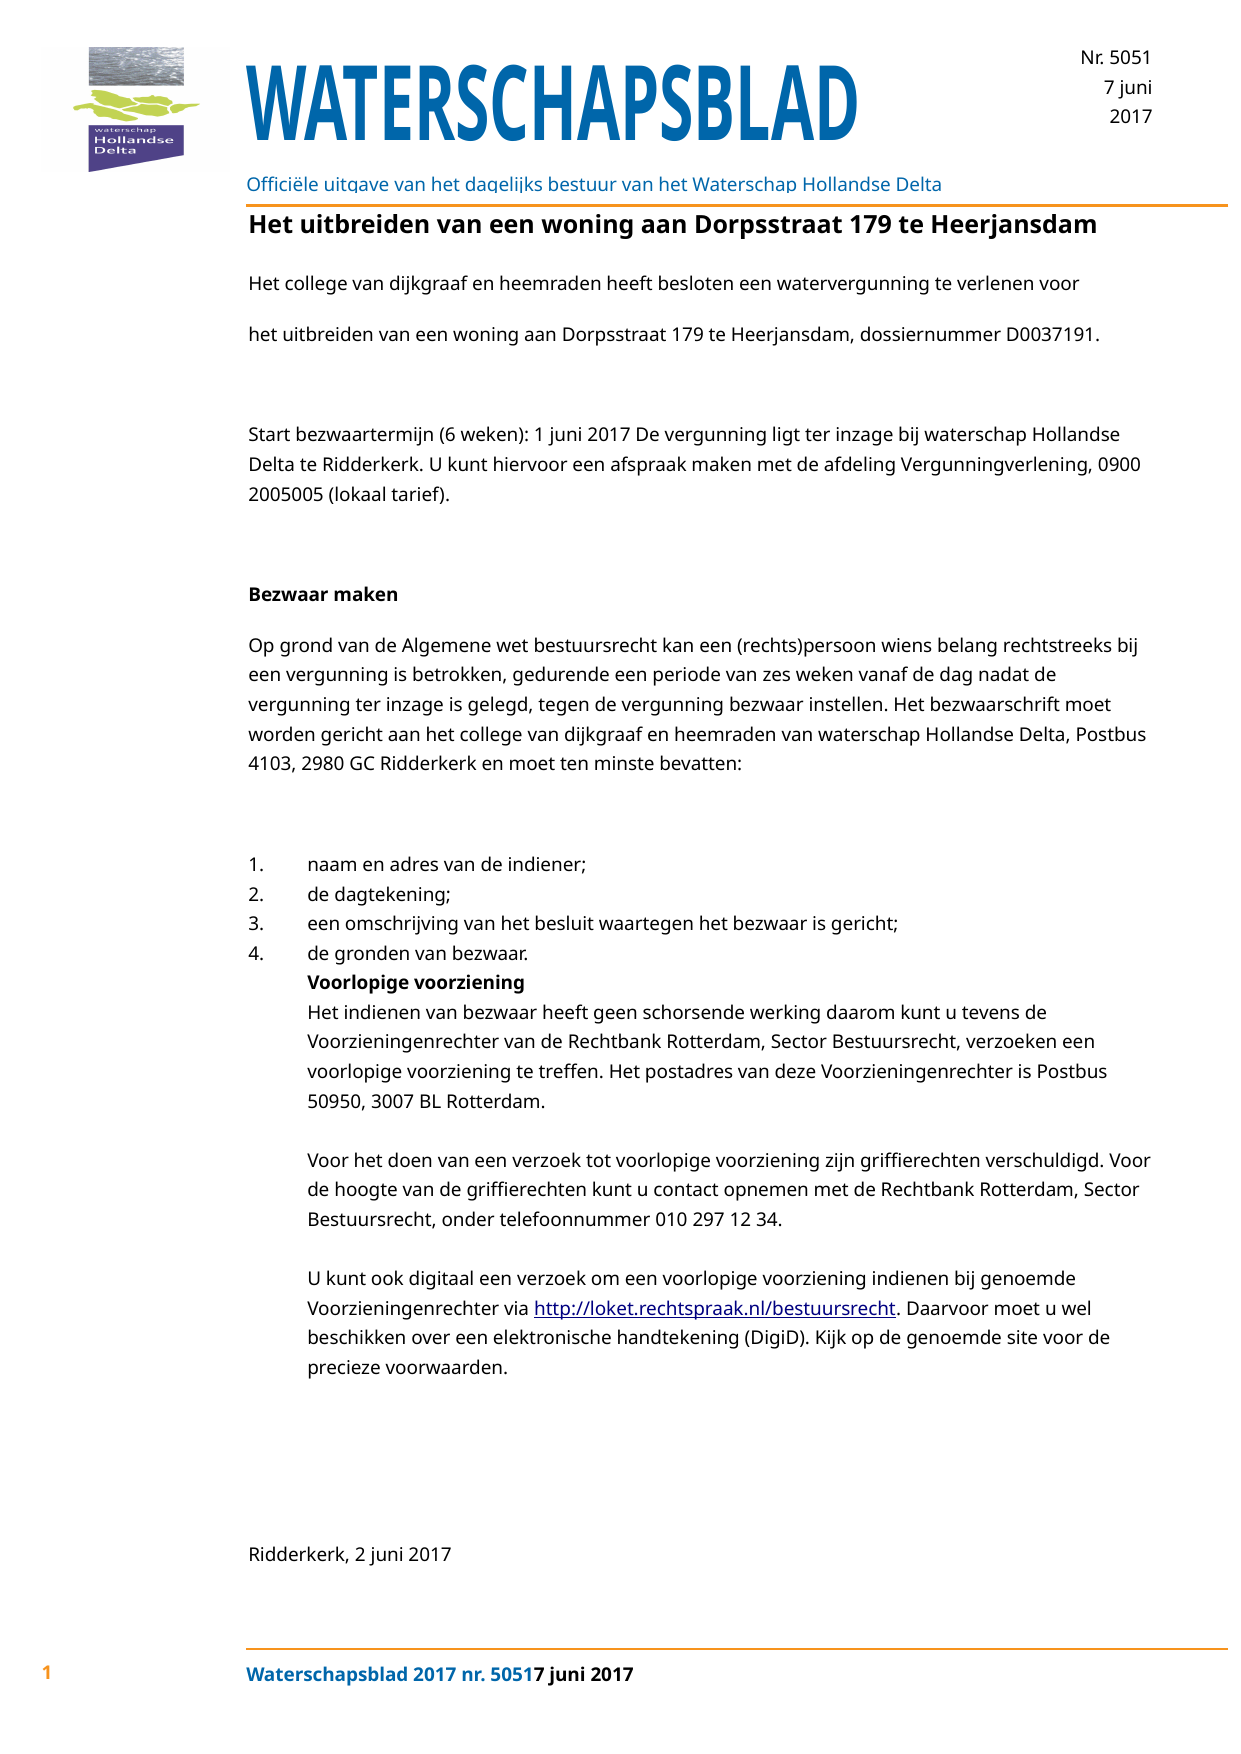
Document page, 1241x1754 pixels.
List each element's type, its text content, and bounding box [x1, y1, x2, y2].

list Voor het doen van een verzoek tot voorlopige voorziening zijn griffierechten verschuldigd. Voor de hoogte van de griffierechten kunt u contact opnemen met de Rechtbank Rotterdam, Sector Bestuursrecht, onder telefoonnummer 010 297 12 34. [248, 1147, 1152, 1232]
text Bezwaar maken [248, 582, 1152, 607]
list de gronden van bezwaar. [248, 940, 1152, 966]
text Op grond van de Algemene wet bestuursrecht kan een (rechts)persoon wiens belang rechtstreeks bij een vergunning is betrokken, gedurende een periode van zes weken vanaf de dag nadat de vergunning ter inzage is gelegd, tegen de vergunning bezwaar instellen. Het bezwaarschrift moet worden gericht aan het college van dijkgraaf en heemraden van waterschap Hollandse Delta, Postbus 4103, 2980 GC Ridderkerk en moet ten minste bevatten: [248, 632, 1152, 776]
list Voorlopige voorziening [248, 969, 1152, 995]
picture [41, 47, 231, 172]
list een omschrijving van het besluit waartegen het bezwaar is gericht; [248, 910, 1152, 936]
list U kunt ook digitaal een verzoek om een voorlopige voorziening indienen bij genoemde Voorzieningenrechter via http://loket.rechtspraak.nl/bestuursrecht. Daarvoor moet u wel beschikken over een elektronische handtekening (DigiD). Kijk op de genoemde site voor de precieze voorwaarden. [248, 1265, 1152, 1380]
text Ridderkerk, 2 juni 2017 [248, 1541, 1152, 1567]
list naam en adres van de indiener; [248, 851, 1152, 877]
text Het uitbreiden van een woning aan Dorpsstraat 179 te Heerjansdam [248, 207, 1152, 241]
list Het indienen van bezwaar heeft geen schorsende werking daarom kunt u tevens de Voorzieningenrechter van de Rechtbank Rotterdam, Sector Bestuursrecht, verzoeken een voorlopige voorziening te treffen. Het postadres van deze Voorzieningenrechter is Postbus 50950, 3007 BL Rotterdam. [248, 999, 1152, 1113]
text Start bezwaartermijn (6 weken): 1 juni 2017 De vergunning ligt ter inzage bij waterschap Hollandse Delta te Ridderkerk. U kunt hiervoor een afspraak maken met de afdeling Vergunningverlening, 0900 2005005 (lokaal tarief). [248, 422, 1152, 506]
text Het college van dijkgraaf en heemraden heeft besloten een watervergunning te verlenen voor [248, 270, 1152, 296]
list de dagtekening; [248, 881, 1152, 906]
text het uitbreiden van een woning aan Dorpsstraat 179 te Heerjansdam, dossiernummer D0037191. [248, 321, 1152, 346]
